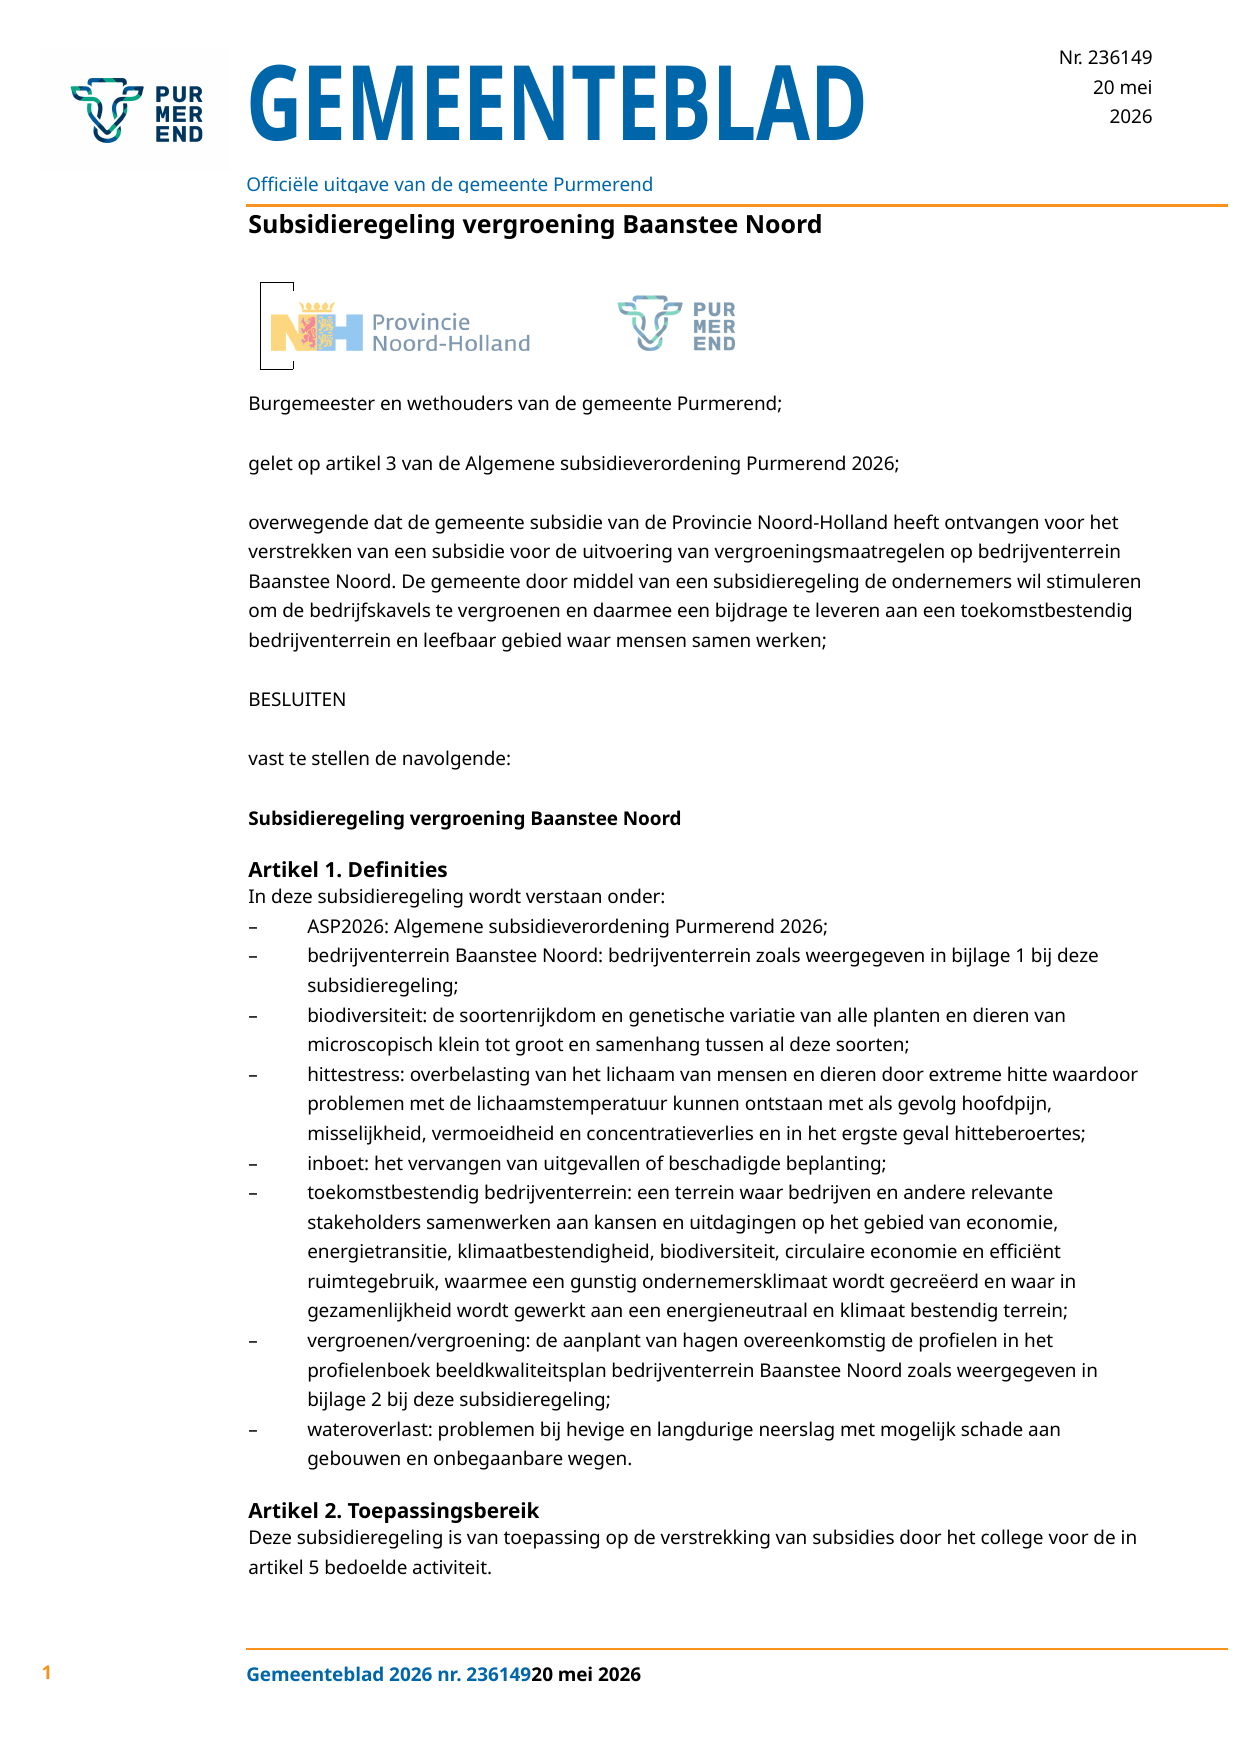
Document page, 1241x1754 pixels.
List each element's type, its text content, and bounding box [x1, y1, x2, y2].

picture [41, 47, 231, 172]
list bedrijventerrein Baanstee Noord: bedrijventerrein zoals weergegeven in bijlage 1 bij deze subsidieregeling; [248, 943, 1152, 998]
picture [268, 291, 742, 361]
list vergroenen/vergroening: de aanplant van hagen overeenkomstig de profielen in het profielenboek beeldkwaliteitsplan bedrijventerrein Baanstee Noord zoals weergegeven in bijlage 2 bij deze subsidieregeling; [248, 1327, 1152, 1412]
list wateroverlast: problemen bij hevige en langdurige neerslag met mogelijk schade aan gebouwen en onbegaanbare wegen. [248, 1416, 1152, 1471]
list hittestress: overbelasting van het lichaam van mensen en dieren door extreme hitte waardoor problemen met de lichaamstemperatuur kunnen ontstaan met als gevolg hoofdpijn, misselijkheid, vermoeidheid en concentratieverlies en in het ergste geval hitteberoertes; [248, 1061, 1152, 1146]
text gelet op artikel 3 van de Algemene subsidieverordening Purmerend 2026; [248, 450, 1152, 475]
list toekomstbestendig bedrijventerrein: een terrein waar bedrijven en andere relevante stakeholders samenwerken aan kansen en uitdagingen op het gebied van economie, energietransitie, klimaatbestendigheid, biodiversiteit, circulaire economie en efficiënt ruimtegebruik, waarmee een gunstig ondernemersklimaat wordt gecreëerd en waar in gezamenlijkheid wordt gewerkt aan een energieneutraal en klimaat bestendig terrein; [248, 1179, 1152, 1323]
text overwegende dat de gemeente subsidie van de Provincie Noord-Holland heeft ontvangen voor het verstrekken van een subsidie voor de uitvoering van vergroeningsmaatregelen op bedrijventerrein Baanstee Noord. De gemeente door middel van een subsidieregeling de ondernemers wil stimuleren om de bedrijfskavels te vergroenen en daarmee een bijdrage te leveren aan een toekomstbestendig bedrijventerrein en leefbaar gebied waar mensen samen werken; [248, 509, 1152, 653]
list inboet: het vervangen van uitgevallen of beschadigde beplanting; [248, 1150, 1152, 1176]
list ASP2026: Algemene subsidieverordening Purmerend 2026; [248, 913, 1152, 939]
text Deze subsidieregeling is van toepassing op de verstrekking van subsidies door het college voor de in artikel 5 bedoelde activiteit. [248, 1524, 1152, 1580]
text In deze subsidieregeling wordt verstaan onder: [248, 883, 1152, 909]
text Artikel 2. Toepassingsbereik [248, 1496, 1152, 1524]
text Artikel 1. Definities [248, 855, 1152, 883]
text Subsidieregeling vergroening Baanstee Noord [248, 805, 1152, 830]
text Subsidieregeling vergroening Baanstee Noord [248, 207, 1152, 241]
text BESLUITEN [248, 686, 1152, 712]
list biodiversiteit: de soortenrijkdom en genetische variatie van alle planten en dieren van microscopisch klein tot groot en samenhang tussen al deze soorten; [248, 1002, 1152, 1057]
text vast te stellen de navolgende: [248, 746, 1152, 771]
text Burgemeester en wethouders van de gemeente Purmerend; [248, 391, 1152, 416]
